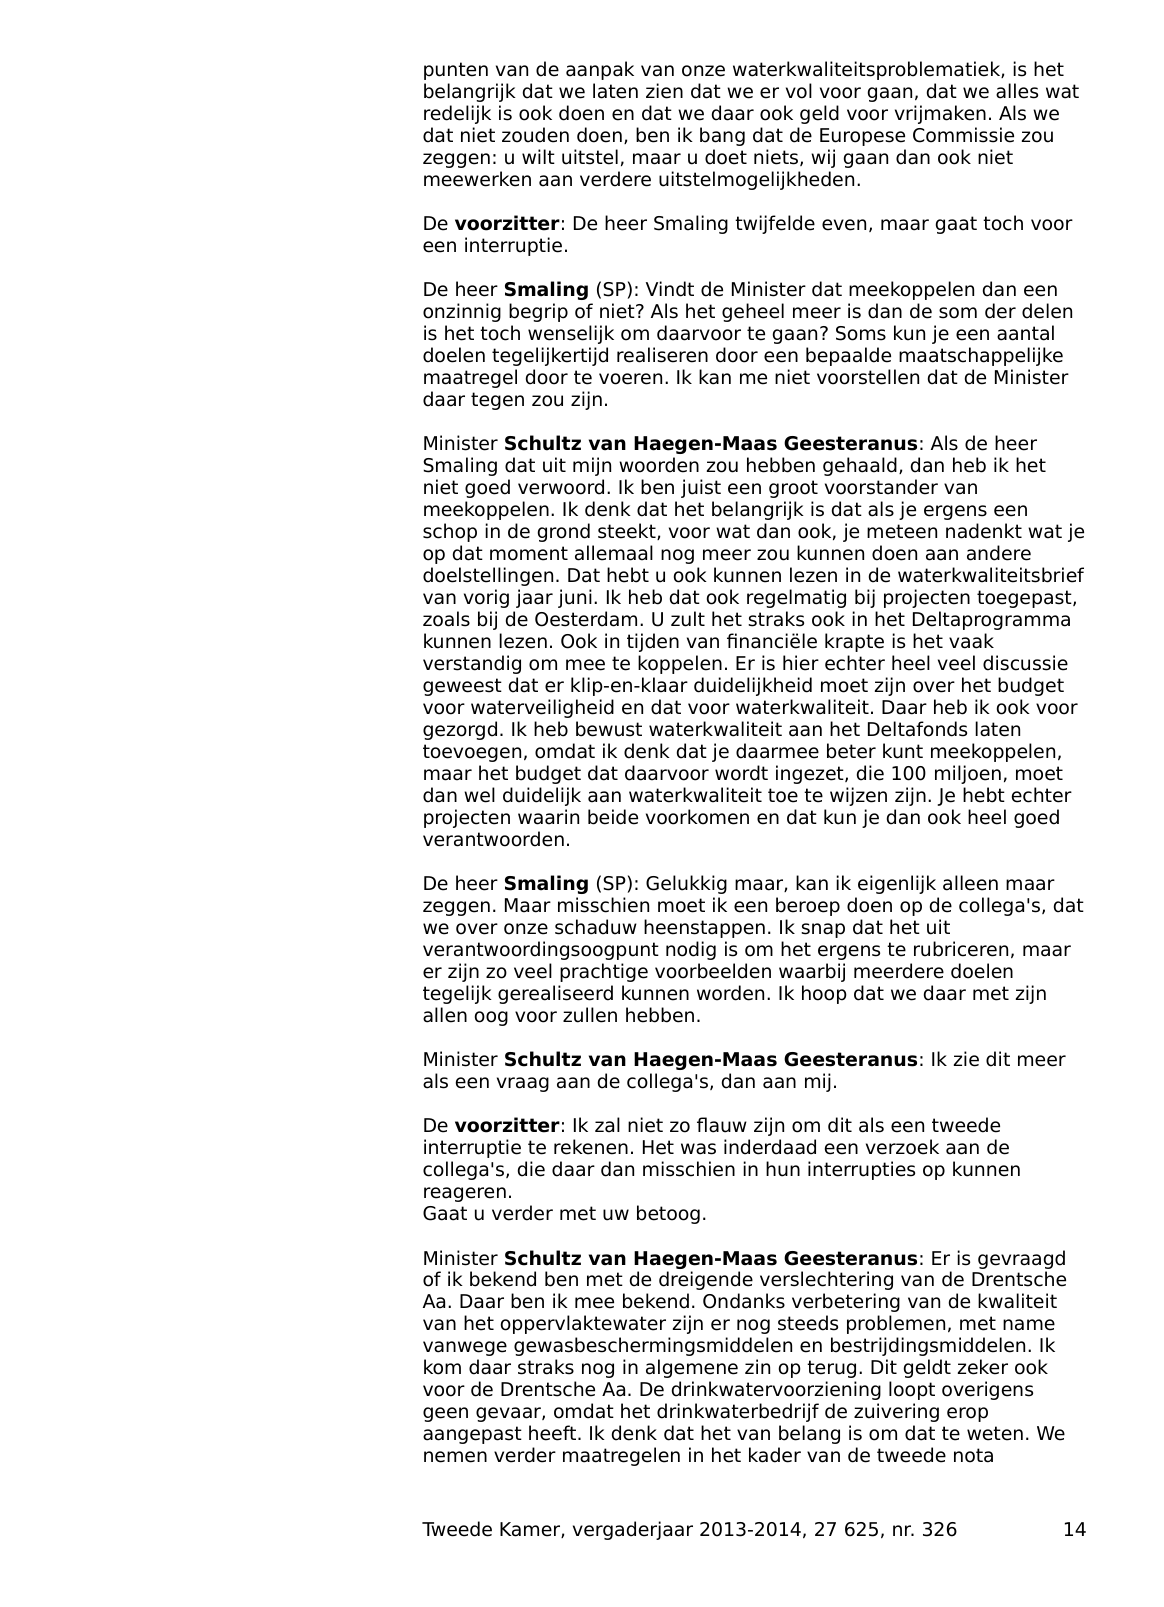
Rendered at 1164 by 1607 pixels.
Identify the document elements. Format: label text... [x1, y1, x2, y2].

text punten van de aanpak van onze waterkwaliteitsproblematiek, is het belangrijk dat we laten zien dat we er vol voor gaan, dat we alles wat redelijk is ook doen en dat we daar ook geld voor vrijmaken. Als we dat niet zouden doen, ben ik bang dat de Europese Commissie zou zeggen: u wilt uitstel, maar u doet niets, wij gaan dan ook niet meewerken aan verdere uitstelmogelijkheden. [422, 59, 1087, 191]
text De heer Smaling (SP): Gelukkig maar, kan ik eigenlijk alleen maar zeggen. Maar misschien moet ik een beroep doen op de collega's, dat we over onze schaduw heenstappen. Ik snap dat het uit verantwoordingsoogpunt nodig is om het ergens te rubriceren, maar er zijn zo veel prachtige voorbeelden waarbij meerdere doelen tegelijk gerealiseerd kunnen worden. Ik hoop dat we daar met zijn allen oog voor zullen hebben. [422, 873, 1087, 1027]
text Minister Schultz van Haegen-Maas Geesteranus: Als de heer Smaling dat uit mijn woorden zou hebben gehaald, dan heb ik het niet goed verwoord. Ik ben juist een groot voorstander van meekoppelen. Ik denk dat het belangrijk is dat als je ergens een schop in de grond steekt, voor wat dan ook, je meteen nadenkt wat je op dat moment allemaal nog meer zou kunnen doen aan andere doelstellingen. Dat hebt u ook kunnen lezen in de waterkwaliteitsbrief van vorig jaar juni. Ik heb dat ook regelmatig bij projecten toegepast, zoals bij de Oesterdam. U zult het straks ook in het Deltaprogramma kunnen lezen. Ook in tijden van financiële krapte is het vaak verstandig om mee te koppelen. Er is hier echter heel veel discussie geweest dat er klip-en-klaar duidelijkheid moet zijn over het budget voor waterveiligheid en dat voor waterkwaliteit. Daar heb ik ook voor gezorgd. Ik heb bewust waterkwaliteit aan het Deltafonds laten toevoegen, omdat ik denk dat je daarmee beter kunt meekoppelen, maar het budget dat daarvoor wordt ingezet, die 100 miljoen, moet dan wel duidelijk aan waterkwaliteit toe te wijzen zijn. Je hebt echter projecten waarin beide voorkomen en dat kun je dan ook heel goed verantwoorden. [422, 433, 1087, 851]
text Minister Schultz van Haegen-Maas Geesteranus: Er is gevraagd of ik bekend ben met de dreigende verslechtering van de Drentsche Aa. Daar ben ik mee bekend. Ondanks verbetering van de kwaliteit van het oppervlaktewater zijn er nog steeds problemen, met name vanwege gewasbeschermingsmiddelen en bestrijdingsmiddelen. Ik kom daar straks nog in algemene zin op terug. Dit geldt zeker ook voor de Drentsche Aa. De drinkwatervoorziening loopt overigens geen gevaar, omdat het drinkwaterbedrijf de zuivering erop aangepast heeft. Ik denk dat het van belang is om dat te weten. We nemen verder maatregelen in het kader van de tweede nota [422, 1247, 1087, 1467]
text Minister Schultz van Haegen-Maas Geesteranus: Ik zie dit meer als een vraag aan de collega's, dan aan mij. [422, 1049, 1087, 1093]
text De voorzitter: Ik zal niet zo flauw zijn om dit als een tweede interruptie te rekenen. Het was inderdaad een verzoek aan de collega's, die daar dan misschien in hun interrupties op kunnen reageren. [422, 1115, 1087, 1203]
text De voorzitter: De heer Smaling twijfelde even, maar gaat toch voor een interruptie. [422, 213, 1087, 257]
text De heer Smaling (SP): Vindt de Minister dat meekoppelen dan een onzinnig begrip of niet? Als het geheel meer is dan de som der delen is het toch wenselijk om daarvoor te gaan? Soms kun je een aantal doelen tegelijkertijd realiseren door een bepaalde maatschappelijke maatregel door te voeren. Ik kan me niet voorstellen dat de Minister daar tegen zou zijn. [422, 279, 1087, 411]
text Gaat u verder met uw betoog. [422, 1203, 1087, 1225]
